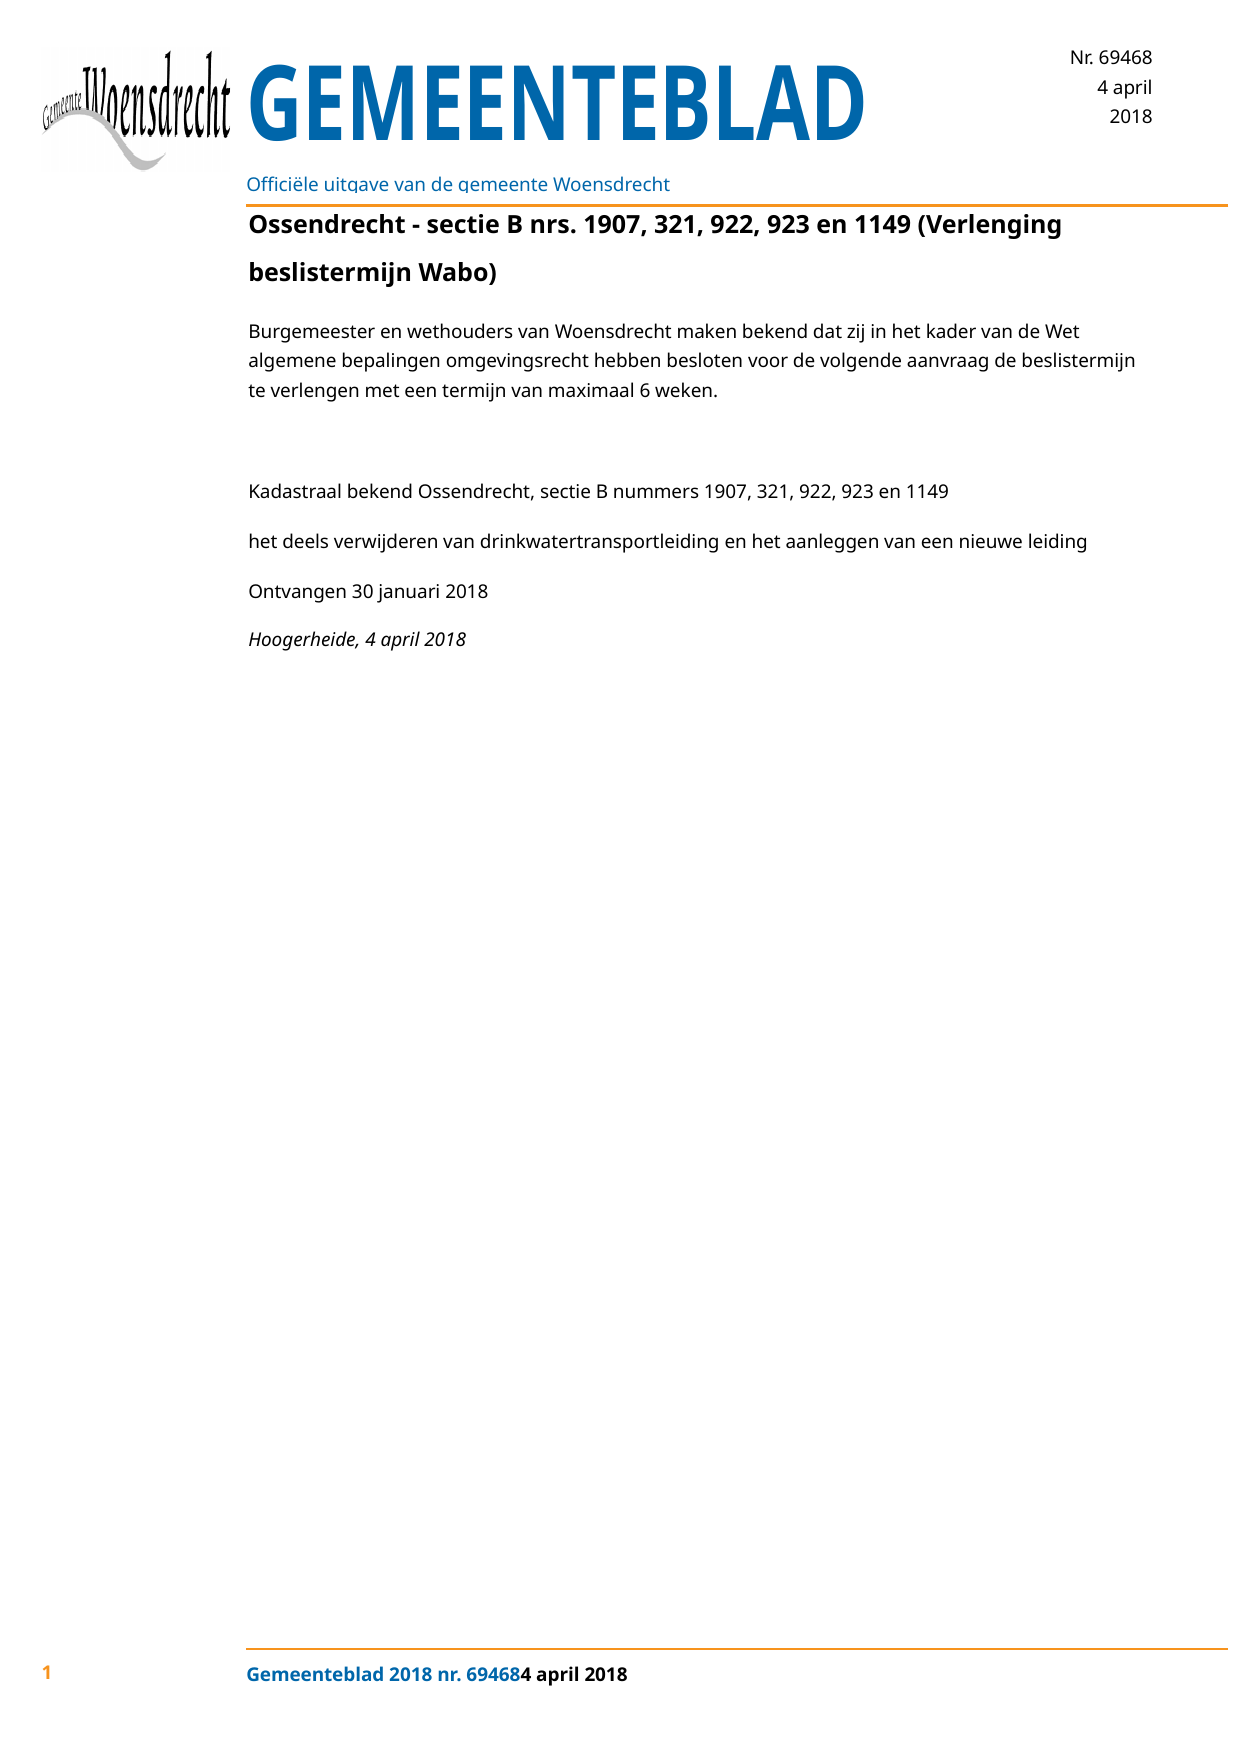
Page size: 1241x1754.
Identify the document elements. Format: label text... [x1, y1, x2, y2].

text Hoogerheide, 4 april 2018 [248, 627, 1152, 652]
text Ossendrecht - sectie B nrs. 1907, 321, 922, 923 en 1149 (Verlenging beslistermijn Wabo) [248, 207, 1152, 288]
picture [41, 47, 231, 172]
text Ontvangen 30 januari 2018 [248, 579, 1152, 604]
text het deels verwijderen van drinkwatertransportleiding en het aanleggen van een nieuwe leiding [248, 528, 1152, 554]
text Kadastraal bekend Ossendrecht, sectie B nummers 1907, 321, 922, 923 en 1149 [248, 478, 1152, 504]
text Burgemeester en wethouders van Woensdrecht maken bekend dat zij in het kader van de Wet algemene bepalingen omgevingsrecht hebben besloten voor de volgende aanvraag de beslistermijn te verlengen met een termijn van maximaal 6 weken. [248, 318, 1152, 403]
